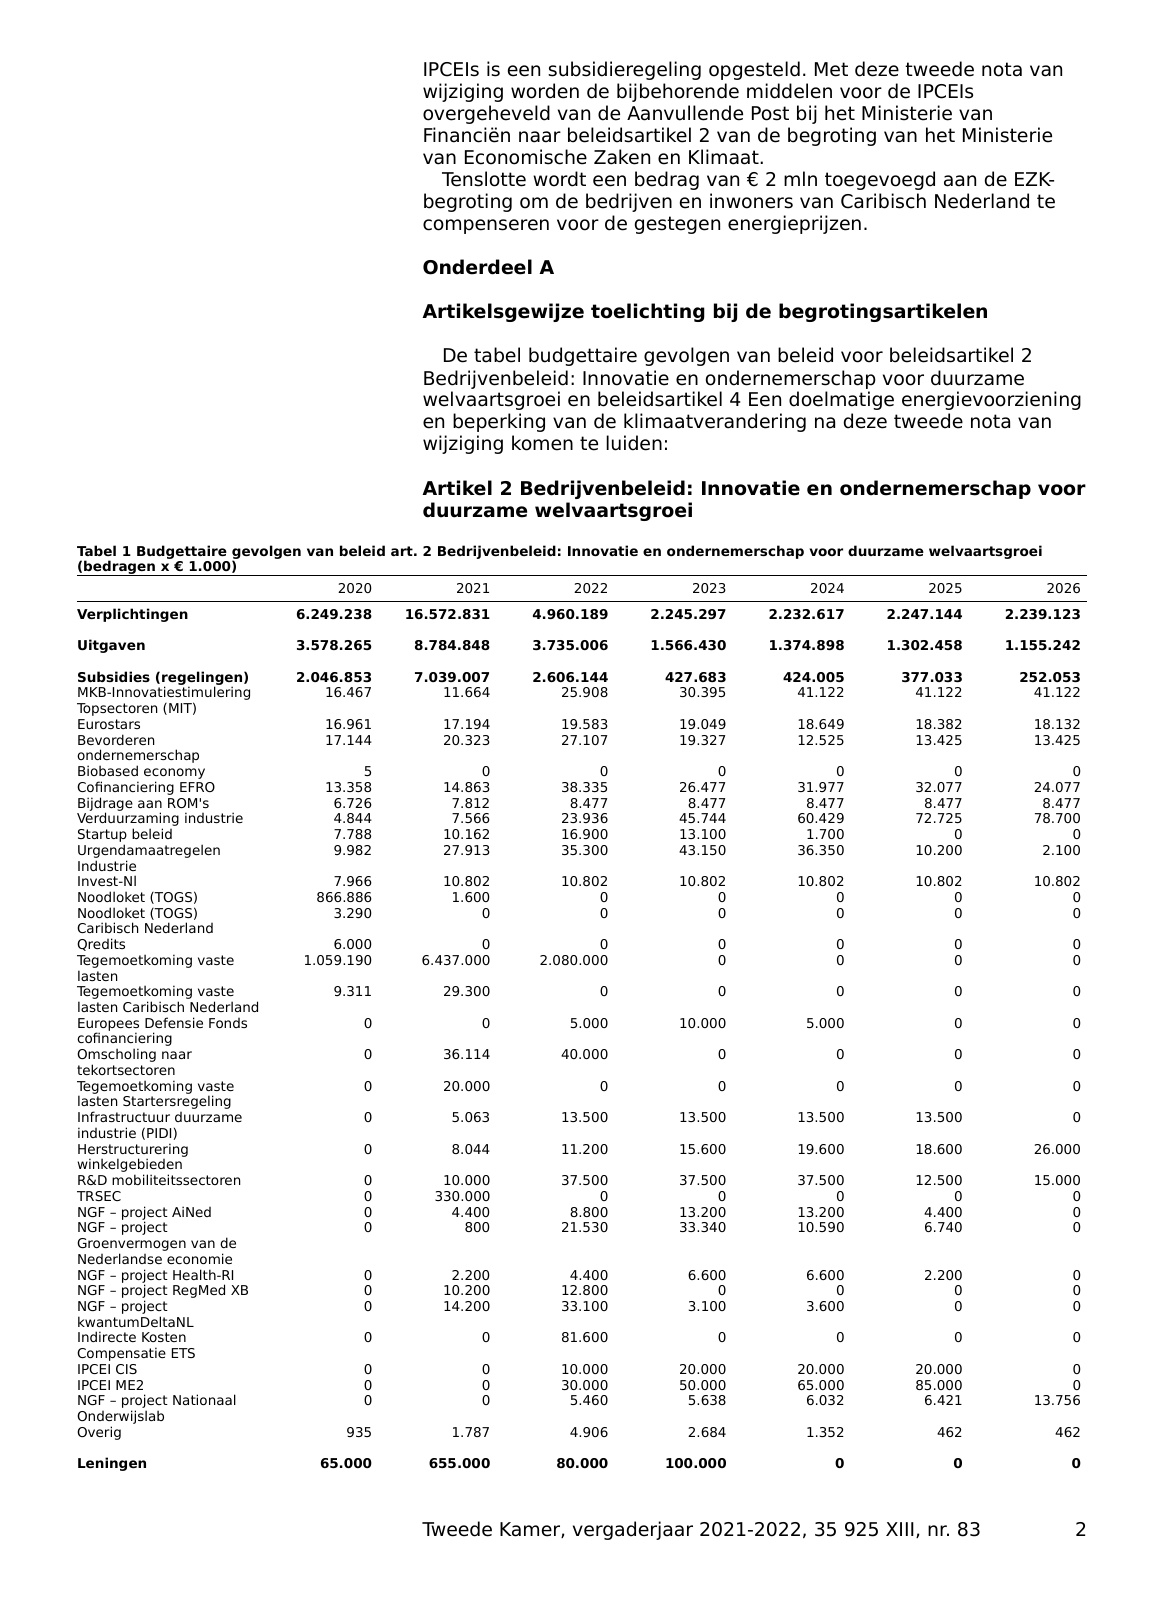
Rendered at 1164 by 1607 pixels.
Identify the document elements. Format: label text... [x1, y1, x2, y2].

table_cell 80.000 [496, 1456, 614, 1472]
table_cell 27.913 [378, 843, 496, 874]
table_cell [850, 654, 968, 669]
table_cell 0 [496, 937, 614, 953]
table_cell 0 [496, 984, 614, 1016]
table_cell 35.300 [496, 843, 614, 874]
text IPCEIs is een subsidieregeling opgesteld. Met deze tweede nota van wijziging worden de bijbehorende middelen voor de IPCEIs overgeheveld van de Aanvullende Post bij het Ministerie van Financiën naar beleidsartikel 2 van de begroting van het Ministerie van Economische Zaken en Klimaat. [422, 59, 1087, 169]
table_cell 0 [850, 1016, 968, 1047]
table_cell 0 [732, 1330, 850, 1362]
table_cell 8.044 [378, 1141, 496, 1173]
table_cell 0 [260, 1173, 378, 1189]
table_cell 0 [496, 1189, 614, 1204]
table_cell 23.936 [496, 811, 614, 827]
table_cell Qredits [77, 937, 260, 953]
table_cell 5 [260, 764, 378, 780]
table_cell 7.566 [378, 811, 496, 827]
table_cell 0 [260, 1362, 378, 1377]
table_cell 43.150 [614, 843, 732, 874]
table_cell 37.500 [732, 1173, 850, 1189]
table_cell 4.400 [850, 1204, 968, 1220]
table_cell 0 [969, 1283, 1087, 1299]
table_cell 6.437.000 [378, 953, 496, 984]
table_cell 3.600 [732, 1299, 850, 1330]
table_cell 16.961 [260, 717, 378, 732]
table_cell 0 [614, 1047, 732, 1078]
table_cell 6.421 [850, 1393, 968, 1424]
table_cell 21.530 [496, 1220, 614, 1267]
table_cell 0 [378, 1378, 496, 1393]
table_cell 0 [732, 1456, 850, 1472]
table_cell 2021 [378, 576, 496, 601]
table_cell 0 [260, 1220, 378, 1267]
table_cell 19.327 [614, 733, 732, 764]
table_cell 0 [850, 1283, 968, 1299]
table_cell 1.700 [732, 827, 850, 843]
table_cell 6.600 [614, 1267, 732, 1283]
table_cell [732, 654, 850, 669]
table_cell 41.122 [969, 685, 1087, 717]
table_cell 0 [732, 937, 850, 953]
table_cell 0 [969, 1189, 1087, 1204]
table_cell 0 [850, 890, 968, 906]
table_cell 18.132 [969, 717, 1087, 732]
table_cell 30.395 [614, 685, 732, 717]
table_cell 0 [260, 1047, 378, 1078]
table_cell 0 [260, 1299, 378, 1330]
table_cell 0 [260, 1283, 378, 1299]
table_cell 0 [732, 1283, 850, 1299]
table_cell NGF – project Health-RI [77, 1267, 260, 1283]
table_cell 6.600 [732, 1267, 850, 1283]
table_cell 0 [378, 1362, 496, 1377]
table_cell 1.352 [732, 1425, 850, 1440]
table_cell 8.800 [496, 1204, 614, 1220]
table_cell TRSEC [77, 1189, 260, 1204]
table_cell 3.290 [260, 906, 378, 937]
table_cell 0 [969, 906, 1087, 937]
table_cell 26.000 [969, 1141, 1087, 1173]
table_cell 252.053 [969, 670, 1087, 685]
table_cell 0 [969, 1016, 1087, 1047]
table_cell 1.302.458 [850, 638, 968, 654]
table_cell 72.725 [850, 811, 968, 827]
table_cell 2.200 [850, 1267, 968, 1283]
table_cell 7.039.007 [378, 670, 496, 685]
table_cell 0 [850, 1299, 968, 1330]
table_cell 6.726 [260, 795, 378, 811]
table_cell Verplichtingen [77, 602, 260, 622]
table_cell Eurostars [77, 717, 260, 732]
table_cell 10.802 [496, 874, 614, 890]
table_cell NGF – project AiNed [77, 1204, 260, 1220]
table_cell 8.477 [496, 795, 614, 811]
table_cell [496, 623, 614, 638]
table_cell Herstructurering winkelgebieden [77, 1141, 260, 1173]
table_cell Verduurzaming industrie [77, 811, 260, 827]
table_cell 2.080.000 [496, 953, 614, 984]
table_cell 13.425 [850, 733, 968, 764]
table_cell 1.155.242 [969, 638, 1087, 654]
table_cell Omscholing naar tekortsectoren [77, 1047, 260, 1078]
table_cell 10.802 [850, 874, 968, 890]
table_cell 31.977 [732, 780, 850, 795]
table_cell 13.100 [614, 827, 732, 843]
table_cell 0 [378, 906, 496, 937]
table_cell 4.400 [496, 1267, 614, 1283]
table_cell 2.046.853 [260, 670, 378, 685]
table_cell 78.700 [969, 811, 1087, 827]
table_cell [969, 623, 1087, 638]
table_cell 20.323 [378, 733, 496, 764]
table_cell 377.033 [850, 670, 968, 685]
table_cell 0 [260, 1079, 378, 1110]
table_cell 19.049 [614, 717, 732, 732]
table_cell 0 [614, 764, 732, 780]
table_cell 0 [969, 953, 1087, 984]
table_cell 427.683 [614, 670, 732, 685]
table_cell 0 [614, 1283, 732, 1299]
table_cell 0 [378, 1016, 496, 1047]
table_cell 18.649 [732, 717, 850, 732]
table_cell Bijdrage aan ROM's [77, 795, 260, 811]
table_cell 13.425 [969, 733, 1087, 764]
table_cell 10.590 [732, 1220, 850, 1267]
table_cell 2.100 [969, 843, 1087, 874]
subtitle Onderdeel A [422, 257, 1087, 279]
table_cell 11.664 [378, 685, 496, 717]
table_cell 0 [969, 827, 1087, 843]
text De tabel budgettaire gevolgen van beleid voor beleidsartikel 2 Bedrijvenbeleid: Innovatie en ondernemerschap voor duurzame welvaartsgroei en beleidsartikel 4 Een doelmatige energievoorziening en beperking van de klimaatverandering na deze tweede nota van wijziging komen te luiden: [422, 345, 1087, 455]
table_cell 30.000 [496, 1378, 614, 1393]
table_cell 33.340 [614, 1220, 732, 1267]
table_cell Urgendamaatregelen Industrie [77, 843, 260, 874]
table_cell 800 [378, 1220, 496, 1267]
table_cell 5.000 [496, 1016, 614, 1047]
table_cell 24.077 [969, 780, 1087, 795]
table_cell NGF – project Groenvermogen van de Nederlandse economie [77, 1220, 260, 1267]
table_cell [732, 623, 850, 638]
table_cell 2023 [614, 576, 732, 601]
table_cell [496, 654, 614, 669]
table_cell 0 [614, 937, 732, 953]
table_cell 5.460 [496, 1393, 614, 1424]
table_cell 10.162 [378, 827, 496, 843]
table_cell 40.000 [496, 1047, 614, 1078]
table_cell 0 [260, 1204, 378, 1220]
table_cell 1.600 [378, 890, 496, 906]
table_cell Noodloket (TOGS) [77, 890, 260, 906]
table_cell Tegemoetkoming vaste lasten [77, 953, 260, 984]
table_cell 4.844 [260, 811, 378, 827]
text Tenslotte wordt een bedrag van € 2 mln toegevoegd aan de EZK-begroting om de bedrijven en inwoners van Caribisch Nederland te compenseren voor de gestegen energieprijzen. [422, 169, 1087, 235]
table_cell 0 [496, 890, 614, 906]
table_cell 8.477 [969, 795, 1087, 811]
table_cell IPCEI ME2 [77, 1378, 260, 1393]
table_cell 15.600 [614, 1141, 732, 1173]
table_cell Invest-Nl [77, 874, 260, 890]
table_cell Noodloket (TOGS) Caribisch Nederland [77, 906, 260, 937]
table_cell 4.400 [378, 1204, 496, 1220]
table_cell 0 [378, 937, 496, 953]
table_cell 10.200 [378, 1283, 496, 1299]
table_cell 2.247.144 [850, 602, 968, 622]
table_cell 0 [969, 1204, 1087, 1220]
table_cell 0 [969, 890, 1087, 906]
table_cell 0 [850, 1330, 968, 1362]
table_cell 6.032 [732, 1393, 850, 1424]
table_cell [614, 1440, 732, 1456]
table_cell 4.960.189 [496, 602, 614, 622]
subtitle Artikel 2 Bedrijvenbeleid: Innovatie en ondernemerschap voor duurzame welvaartsgroei [422, 477, 1087, 521]
table_cell [614, 654, 732, 669]
table_cell 2022 [496, 576, 614, 601]
table_cell 655.000 [378, 1456, 496, 1472]
table_cell 0 [260, 1330, 378, 1362]
table_cell 13.200 [732, 1204, 850, 1220]
table_cell 14.863 [378, 780, 496, 795]
table_cell 11.200 [496, 1141, 614, 1173]
table_cell 0 [260, 1189, 378, 1204]
table_cell 20.000 [614, 1362, 732, 1377]
table_cell 36.350 [732, 843, 850, 874]
table_cell 10.000 [496, 1362, 614, 1377]
table_cell 0 [260, 1016, 378, 1047]
table_cell NGF – project RegMed XB [77, 1283, 260, 1299]
table_cell 0 [969, 764, 1087, 780]
table_cell 0 [850, 937, 968, 953]
table_cell 0 [496, 1079, 614, 1110]
table_cell 0 [732, 890, 850, 906]
table_cell 2.239.123 [969, 602, 1087, 622]
table_cell 27.107 [496, 733, 614, 764]
table_cell 3.100 [614, 1299, 732, 1330]
table_cell 0 [969, 984, 1087, 1016]
table_cell 19.600 [732, 1141, 850, 1173]
table_cell 330.000 [378, 1189, 496, 1204]
table_cell 5.638 [614, 1393, 732, 1424]
table_cell 10.802 [378, 874, 496, 890]
table_cell 0 [969, 937, 1087, 953]
table_cell 8.477 [850, 795, 968, 811]
table_cell 0 [850, 1456, 968, 1472]
table_cell 0 [850, 764, 968, 780]
table_cell 0 [732, 984, 850, 1016]
table_cell Infrastructuur duurzame industrie (PIDI) [77, 1110, 260, 1141]
table_cell Cofinanciering EFRO [77, 780, 260, 795]
table_cell 0 [614, 1189, 732, 1204]
table_cell 2020 [260, 576, 378, 601]
table_cell Europees Defensie Fonds cofinanciering [77, 1016, 260, 1047]
table_cell [378, 1440, 496, 1456]
table_cell 0 [969, 1110, 1087, 1141]
table_cell 462 [850, 1425, 968, 1440]
table_cell 17.144 [260, 733, 378, 764]
table_cell Biobased economy [77, 764, 260, 780]
table_cell 3.578.265 [260, 638, 378, 654]
table_cell 1.374.898 [732, 638, 850, 654]
table_cell [732, 1440, 850, 1456]
table_cell NGF – project Nationaal Onderwijslab [77, 1393, 260, 1424]
table_cell 36.114 [378, 1047, 496, 1078]
table_cell 13.756 [969, 1393, 1087, 1424]
table_cell 7.812 [378, 795, 496, 811]
table_cell 65.000 [732, 1378, 850, 1393]
table_cell [378, 654, 496, 669]
table_cell 6.000 [260, 937, 378, 953]
table_cell 41.122 [732, 685, 850, 717]
table_cell 2.200 [378, 1267, 496, 1283]
table_cell 19.583 [496, 717, 614, 732]
table_cell 2026 [969, 576, 1087, 601]
table_cell 0 [732, 764, 850, 780]
table_cell 17.194 [378, 717, 496, 732]
table_cell 0 [850, 827, 968, 843]
table_cell 5.000 [732, 1016, 850, 1047]
table_cell 0 [614, 890, 732, 906]
table_cell 5.063 [378, 1110, 496, 1141]
table_cell 7.966 [260, 874, 378, 890]
table_cell [260, 1440, 378, 1456]
table_cell 0 [378, 764, 496, 780]
table_cell 20.000 [732, 1362, 850, 1377]
table_cell 0 [260, 1267, 378, 1283]
table_cell [260, 623, 378, 638]
table_cell 0 [260, 1378, 378, 1393]
table_cell 462 [969, 1425, 1087, 1440]
table_cell 0 [969, 1079, 1087, 1110]
table_cell 4.906 [496, 1425, 614, 1440]
table_cell 0 [260, 1141, 378, 1173]
table_cell 8.477 [732, 795, 850, 811]
table_cell 1.787 [378, 1425, 496, 1440]
table_cell 0 [732, 1189, 850, 1204]
table_cell 32.077 [850, 780, 968, 795]
table_cell 20.000 [378, 1079, 496, 1110]
table_cell 6.740 [850, 1220, 968, 1267]
table_cell [77, 1440, 260, 1456]
table_cell Uitgaven [77, 638, 260, 654]
table_cell 10.802 [732, 874, 850, 890]
table_cell 0 [969, 1267, 1087, 1283]
table_cell Startup beleid [77, 827, 260, 843]
table_cell 0 [614, 953, 732, 984]
table_cell 0 [850, 953, 968, 984]
table_cell 85.000 [850, 1378, 968, 1393]
table_cell Bevorderen ondernemerschap [77, 733, 260, 764]
table_cell NGF – project kwantumDeltaNL [77, 1299, 260, 1330]
table_cell [969, 654, 1087, 669]
table_cell 6.249.238 [260, 602, 378, 622]
table_cell 33.100 [496, 1299, 614, 1330]
table_cell 0 [496, 906, 614, 937]
table_cell 935 [260, 1425, 378, 1440]
table_cell 15.000 [969, 1173, 1087, 1189]
table_cell 0 [850, 1189, 968, 1204]
table_cell Tegemoetkoming vaste lasten Startersregeling [77, 1079, 260, 1110]
table_cell 0 [260, 1393, 378, 1424]
table_cell 0 [614, 906, 732, 937]
table_cell 45.744 [614, 811, 732, 827]
table_cell 0 [260, 1110, 378, 1141]
table_cell 13.500 [850, 1110, 968, 1141]
table_cell 7.788 [260, 827, 378, 843]
table_cell 424.005 [732, 670, 850, 685]
table_cell 10.200 [850, 843, 968, 874]
table_cell 10.000 [614, 1016, 732, 1047]
table_cell 9.982 [260, 843, 378, 874]
table_cell 0 [969, 1378, 1087, 1393]
table_cell 60.429 [732, 811, 850, 827]
table_cell 29.300 [378, 984, 496, 1016]
table_cell Indirecte Kosten Compensatie ETS [77, 1330, 260, 1362]
table_cell 0 [378, 1330, 496, 1362]
table_cell 50.000 [614, 1378, 732, 1393]
table_cell 16.467 [260, 685, 378, 717]
table_cell [378, 623, 496, 638]
table_cell 0 [378, 1393, 496, 1424]
table_cell [77, 623, 260, 638]
table_cell 16.900 [496, 827, 614, 843]
table_cell Overig [77, 1425, 260, 1440]
table_cell 8.784.848 [378, 638, 496, 654]
table_cell 18.600 [850, 1141, 968, 1173]
table_cell 2.684 [614, 1425, 732, 1440]
table_cell 1.059.190 [260, 953, 378, 984]
table_cell 37.500 [496, 1173, 614, 1189]
table_cell 100.000 [614, 1456, 732, 1472]
table_cell Leningen [77, 1456, 260, 1472]
table_cell 13.200 [614, 1204, 732, 1220]
table_cell 10.000 [378, 1173, 496, 1189]
table_cell 2024 [732, 576, 850, 601]
table_cell 0 [732, 906, 850, 937]
table_cell 0 [614, 984, 732, 1016]
table_cell 0 [732, 1047, 850, 1078]
table_cell 0 [969, 1047, 1087, 1078]
table_cell [969, 1440, 1087, 1456]
table_cell 0 [614, 1330, 732, 1362]
table_cell 3.735.006 [496, 638, 614, 654]
table_cell 13.500 [614, 1110, 732, 1141]
table_cell 0 [850, 906, 968, 937]
table_cell 8.477 [614, 795, 732, 811]
table_cell 13.500 [732, 1110, 850, 1141]
table_cell 16.572.831 [378, 602, 496, 622]
table_cell 0 [850, 984, 968, 1016]
table_cell [77, 654, 260, 669]
table_cell [614, 623, 732, 638]
table_cell 13.358 [260, 780, 378, 795]
table_cell 0 [969, 1330, 1087, 1362]
table_cell 0 [614, 1079, 732, 1110]
table_cell 65.000 [260, 1456, 378, 1472]
table_cell R&D mobiliteitssectoren [77, 1173, 260, 1189]
table_cell 0 [969, 1220, 1087, 1267]
table_cell 2025 [850, 576, 968, 601]
table_cell 20.000 [850, 1362, 968, 1377]
table_cell 0 [496, 764, 614, 780]
table_cell 13.500 [496, 1110, 614, 1141]
subtitle Artikelsgewijze toelichting bij de begrotingsartikelen [422, 301, 1087, 323]
table_cell 10.802 [614, 874, 732, 890]
table_cell 41.122 [850, 685, 968, 717]
table_cell 866.886 [260, 890, 378, 906]
table_cell 0 [850, 1079, 968, 1110]
table_cell [77, 576, 260, 601]
table_cell [850, 1440, 968, 1456]
table_cell 2.245.297 [614, 602, 732, 622]
table_cell MKB-Innovatiestimulering Topsectoren (MIT) [77, 685, 260, 717]
table_cell IPCEI CIS [77, 1362, 260, 1377]
table_cell 0 [969, 1299, 1087, 1330]
table_cell 12.800 [496, 1283, 614, 1299]
table_cell 37.500 [614, 1173, 732, 1189]
table_cell 81.600 [496, 1330, 614, 1362]
table_cell 9.311 [260, 984, 378, 1016]
table_cell 0 [969, 1362, 1087, 1377]
table_cell [496, 1440, 614, 1456]
table_cell 10.802 [969, 874, 1087, 890]
table_cell 2.232.617 [732, 602, 850, 622]
table_cell 26.477 [614, 780, 732, 795]
table_cell 2.606.144 [496, 670, 614, 685]
table_cell 18.382 [850, 717, 968, 732]
table_cell 0 [732, 953, 850, 984]
table_cell [260, 654, 378, 669]
table_cell 0 [732, 1079, 850, 1110]
table_cell 12.525 [732, 733, 850, 764]
table_header Tabel 1 Budgettaire gevolgen van beleid art. 2 Bedrijvenbeleid: Innovatie en ondernemerschap voor duurzame welvaartsgroei (bedragen x € 1.000) [77, 543, 1087, 575]
table_cell 0 [969, 1456, 1087, 1472]
table_cell 0 [850, 1047, 968, 1078]
table_cell 1.566.430 [614, 638, 732, 654]
table_cell 14.200 [378, 1299, 496, 1330]
table_cell 38.335 [496, 780, 614, 795]
table_cell 25.908 [496, 685, 614, 717]
table_cell Subsidies (regelingen) [77, 670, 260, 685]
table_cell Tegemoetkoming vaste lasten Caribisch Nederland [77, 984, 260, 1016]
table_cell 12.500 [850, 1173, 968, 1189]
table_cell [850, 623, 968, 638]
